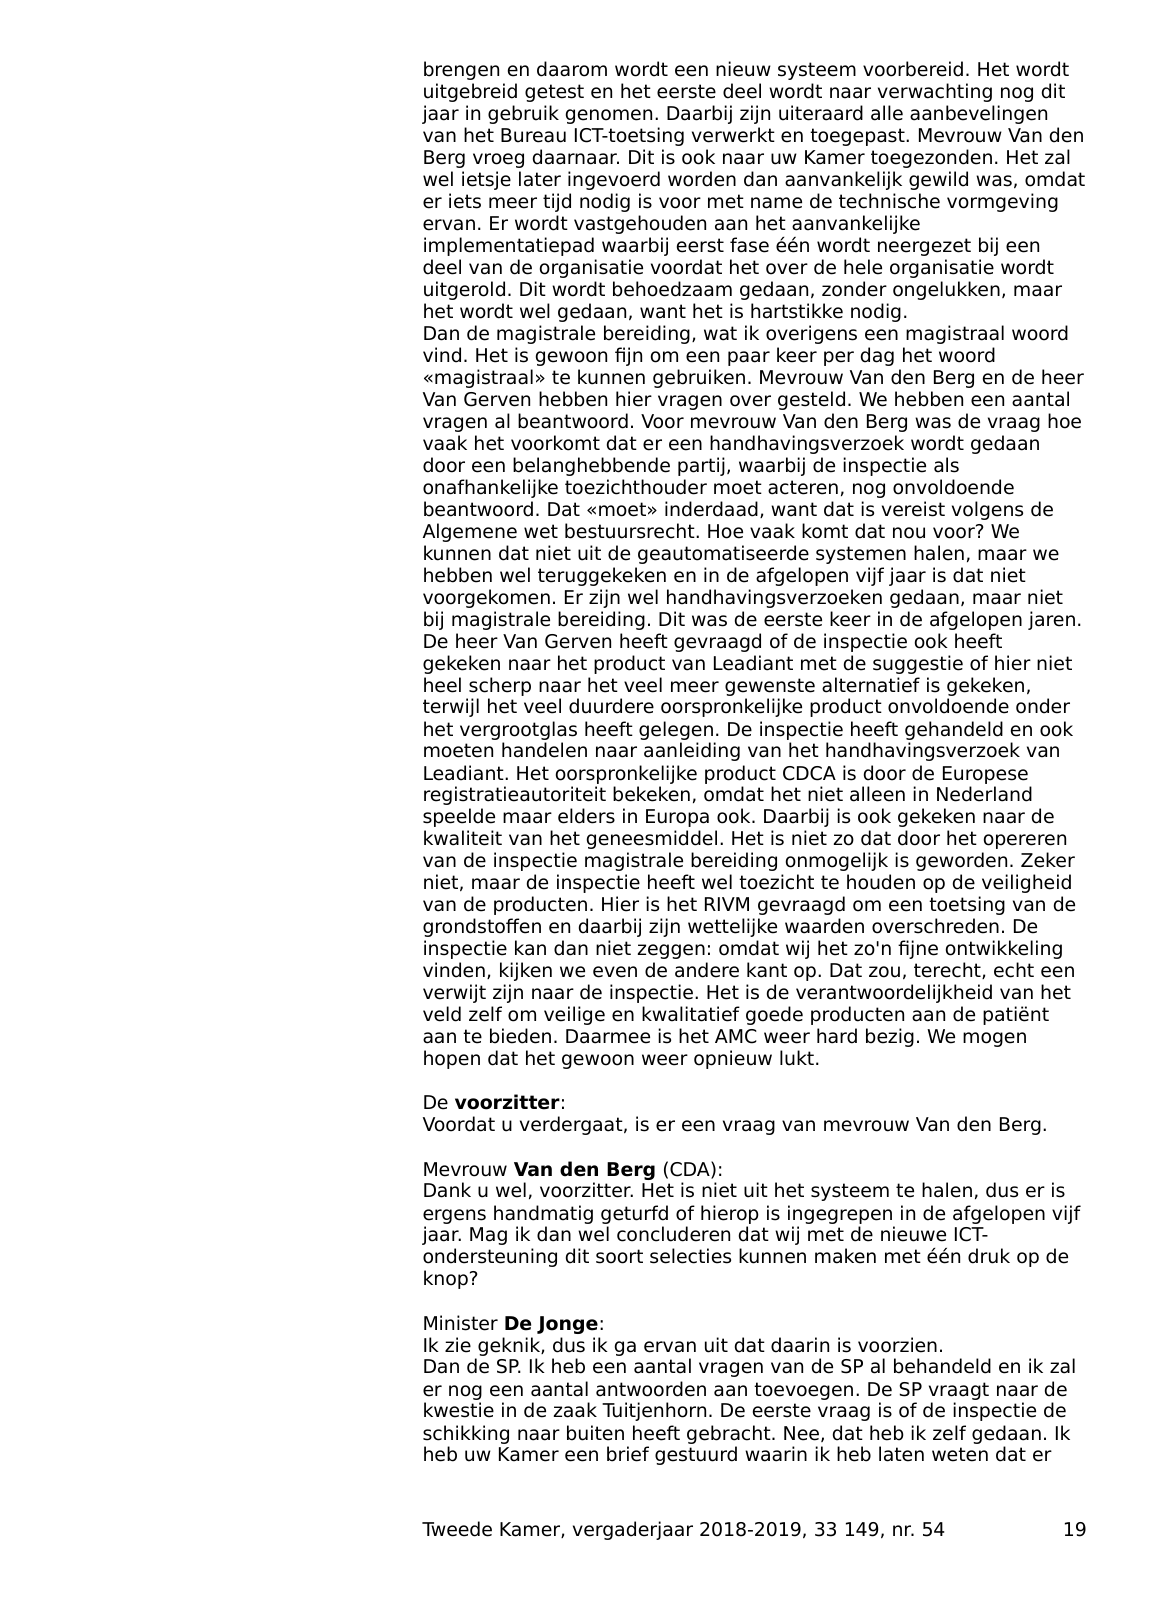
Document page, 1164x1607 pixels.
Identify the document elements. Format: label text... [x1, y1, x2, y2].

text Minister De Jonge: [422, 1312, 1087, 1334]
text Dan de SP. Ik heb een aantal vragen van de SP al behandeld en ik zal er nog een aantal antwoorden aan toevoegen. De SP vraagt naar de kwestie in de zaak Tuitjenhorn. De eerste vraag is of de inspectie de schikking naar buiten heeft gebracht. Nee, dat heb ik zelf gedaan. Ik heb uw Kamer een brief gestuurd waarin ik heb laten weten dat er [422, 1356, 1087, 1466]
text Dank u wel, voorzitter. Het is niet uit het systeem te halen, dus er is ergens handmatig geturfd of hierop is ingegrepen in de afgelopen vijf jaar. Mag ik dan wel concluderen dat wij met de nieuwe ICT-ondersteuning dit soort selecties kunnen maken met één druk op de knop? [422, 1180, 1087, 1290]
text De voorzitter: [422, 1092, 1087, 1114]
text Ik zie geknik, dus ik ga ervan uit dat daarin is voorzien. [422, 1334, 1087, 1356]
text Voordat u verdergaat, is er een vraag van mevrouw Van den Berg. [422, 1114, 1087, 1136]
text brengen en daarom wordt een nieuw systeem voorbereid. Het wordt uitgebreid getest en het eerste deel wordt naar verwachting nog dit jaar in gebruik genomen. Daarbij zijn uiteraard alle aanbevelingen van het Bureau ICT-toetsing verwerkt en toegepast. Mevrouw Van den Berg vroeg daarnaar. Dit is ook naar uw Kamer toegezonden. Het zal wel ietsje later ingevoerd worden dan aanvankelijk gewild was, omdat er iets meer tijd nodig is voor met name de technische vormgeving ervan. Er wordt vastgehouden aan het aanvankelijke implementatiepad waarbij eerst fase één wordt neergezet bij een deel van de organisatie voordat het over de hele organisatie wordt uitgerold. Dit wordt behoedzaam gedaan, zonder ongelukken, maar het wordt wel gedaan, want het is hartstikke nodig. [422, 59, 1087, 323]
text Dan de magistrale bereiding, wat ik overigens een magistraal woord vind. Het is gewoon fijn om een paar keer per dag het woord «magistraal» te kunnen gebruiken. Mevrouw Van den Berg en de heer Van Gerven hebben hier vragen over gesteld. We hebben een aantal vragen al beantwoord. Voor mevrouw Van den Berg was de vraag hoe vaak het voorkomt dat er een handhavingsverzoek wordt gedaan door een belanghebbende partij, waarbij de inspectie als onafhankelijke toezichthouder moet acteren, nog onvoldoende beantwoord. Dat «moet» inderdaad, want dat is vereist volgens de Algemene wet bestuursrecht. Hoe vaak komt dat nou voor? We kunnen dat niet uit de geautomatiseerde systemen halen, maar we hebben wel teruggekeken en in de afgelopen vijf jaar is dat niet voorgekomen. Er zijn wel handhavingsverzoeken gedaan, maar niet bij magistrale bereiding. Dit was de eerste keer in de afgelopen jaren. De heer Van Gerven heeft gevraagd of de inspectie ook heeft gekeken naar het product van Leadiant met de suggestie of hier niet heel scherp naar het veel meer gewenste alternatief is gekeken, terwijl het veel duurdere oorspronkelijke product onvoldoende onder het vergrootglas heeft gelegen. De inspectie heeft gehandeld en ook moeten handelen naar aanleiding van het handhavingsverzoek van Leadiant. Het oorspronkelijke product CDCA is door de Europese registratieautoriteit bekeken, omdat het niet alleen in Nederland speelde maar elders in Europa ook. Daarbij is ook gekeken naar de kwaliteit van het geneesmiddel. Het is niet zo dat door het opereren van de inspectie magistrale bereiding onmogelijk is geworden. Zeker niet, maar de inspectie heeft wel toezicht te houden op de veiligheid van de producten. Hier is het RIVM gevraagd om een toetsing van de grondstoffen en daarbij zijn wettelijke waarden overschreden. De inspectie kan dan niet zeggen: omdat wij het zo'n fijne ontwikkeling vinden, kijken we even de andere kant op. Dat zou, terecht, echt een verwijt zijn naar de inspectie. Het is de verantwoordelijkheid van het veld zelf om veilige en kwalitatief goede producten aan de patiënt aan te bieden. Daarmee is het AMC weer hard bezig. We mogen hopen dat het gewoon weer opnieuw lukt. [422, 323, 1087, 1070]
text Mevrouw Van den Berg (CDA): [422, 1158, 1087, 1180]
